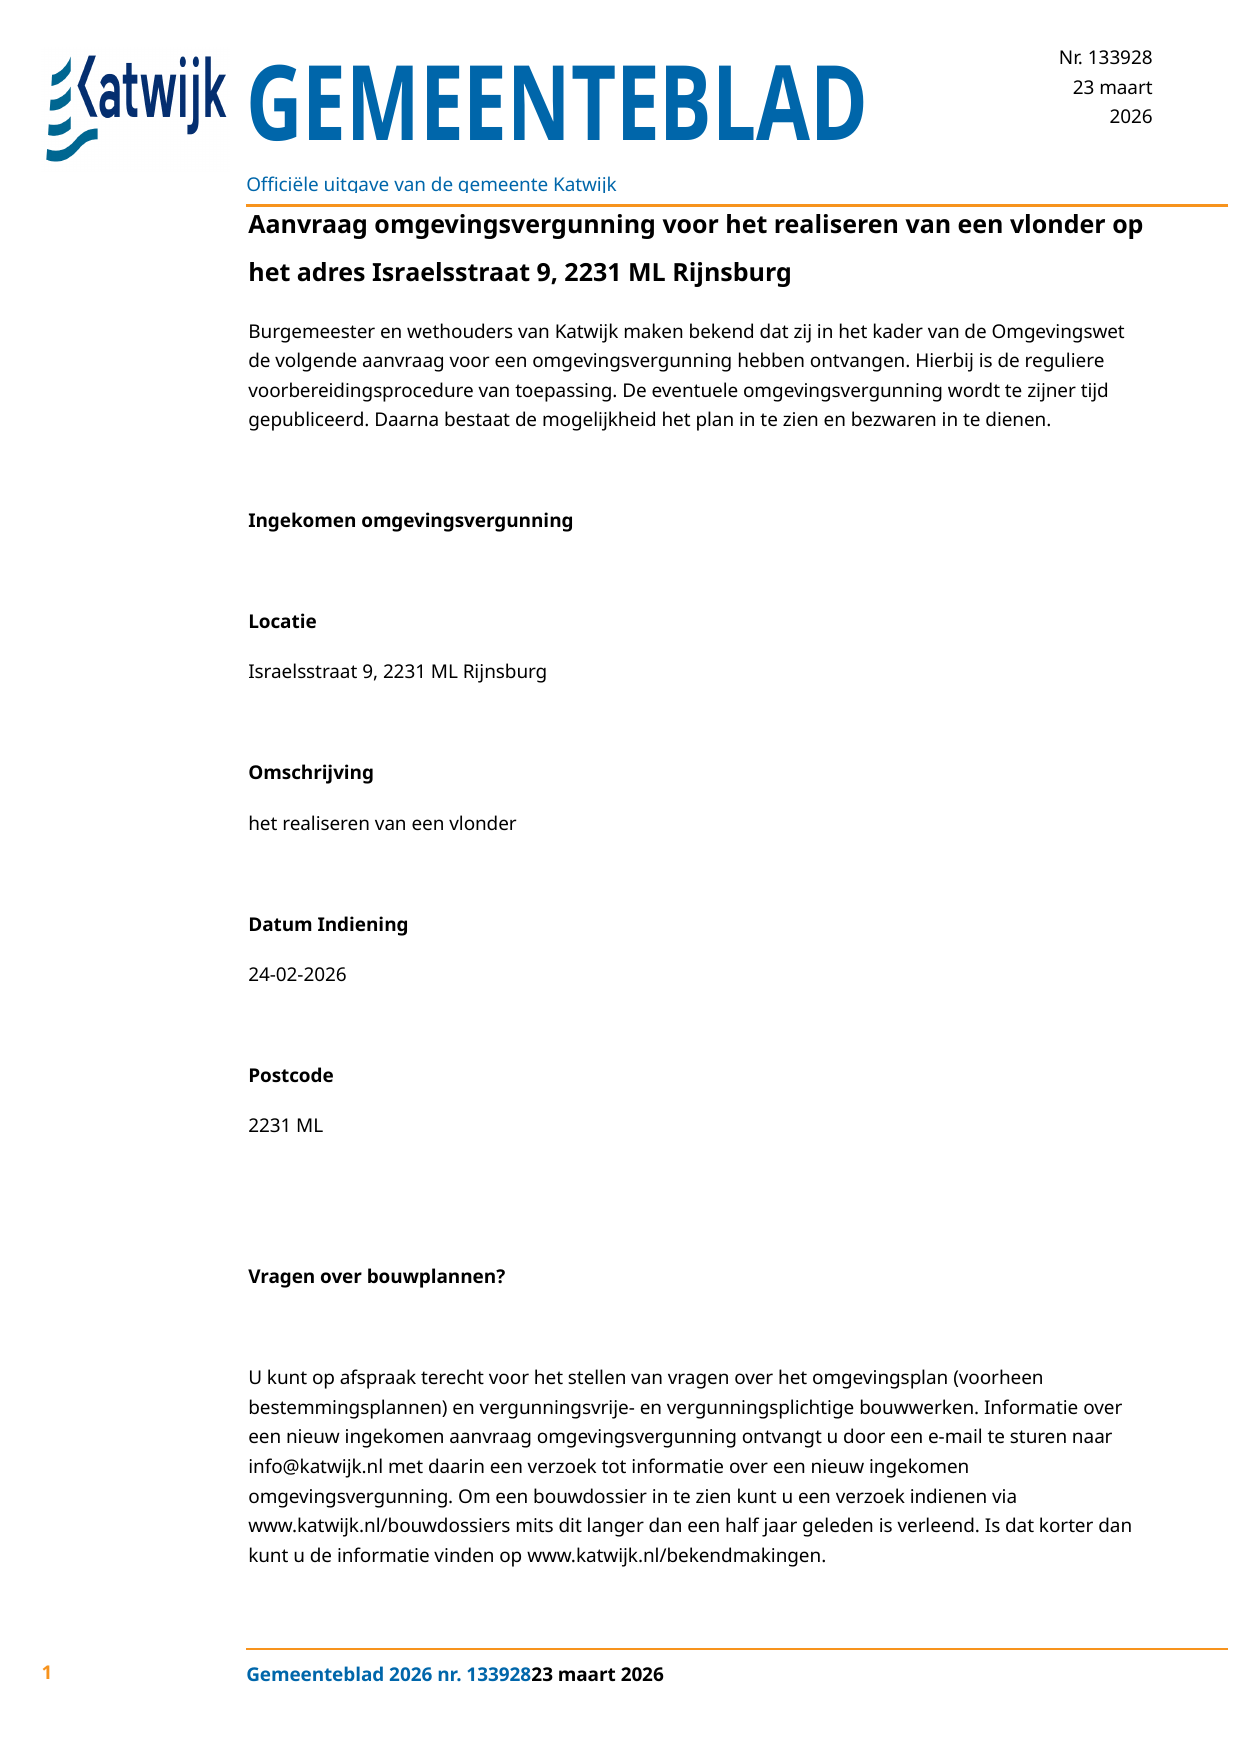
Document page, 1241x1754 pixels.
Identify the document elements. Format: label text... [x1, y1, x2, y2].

text het realiseren van een vlonder [248, 810, 1152, 836]
text Burgemeester en wethouders van Katwijk maken bekend dat zij in het kader van de Omgevingswet de volgende aanvraag voor een omgevingsvergunning hebben ontvangen. Hierbij is de reguliere voorbereidingsprocedure van toepassing. De eventuele omgevingsvergunning wordt te zijner tijd gepubliceerd. Daarna bestaat de mogelijkheid het plan in te zien en bezwaren in te dienen. [248, 318, 1152, 432]
text Israelsstraat 9, 2231 ML Rijnsburg [248, 659, 1152, 684]
text 24-02-2026 [248, 961, 1152, 987]
picture [41, 47, 231, 172]
text Ingekomen omgevingsvergunning [248, 507, 1152, 533]
text Locatie [248, 608, 1152, 634]
text Datum Indiening [248, 911, 1152, 937]
text Aanvraag omgevingsvergunning voor het realiseren van een vlonder op het adres Israelsstraat 9, 2231 ML Rijnsburg [248, 207, 1152, 288]
text Vragen over bouwplannen? [248, 1264, 1152, 1289]
text Postcode [248, 1062, 1152, 1088]
text 2231 ML [248, 1112, 1152, 1138]
text Omschrijving [248, 759, 1152, 785]
text U kunt op afspraak terecht voor het stellen van vragen over het omgevingsplan (voorheen bestemmingsplannen) en vergunningsvrije- en vergunningsplichtige bouwwerken. Informatie over een nieuw ingekomen aanvraag omgevingsvergunning ontvangt u door een e-mail te sturen naar info@katwijk.nl met daarin een verzoek tot informatie over een nieuw ingekomen omgevingsvergunning. Om een bouwdossier in te zien kunt u een verzoek indienen via www.katwijk.nl/bouwdossiers mits dit langer dan een half jaar geleden is verleend. Is dat korter dan kunt u de informatie vinden op www.katwijk.nl/bekendmakingen. [248, 1364, 1152, 1568]
